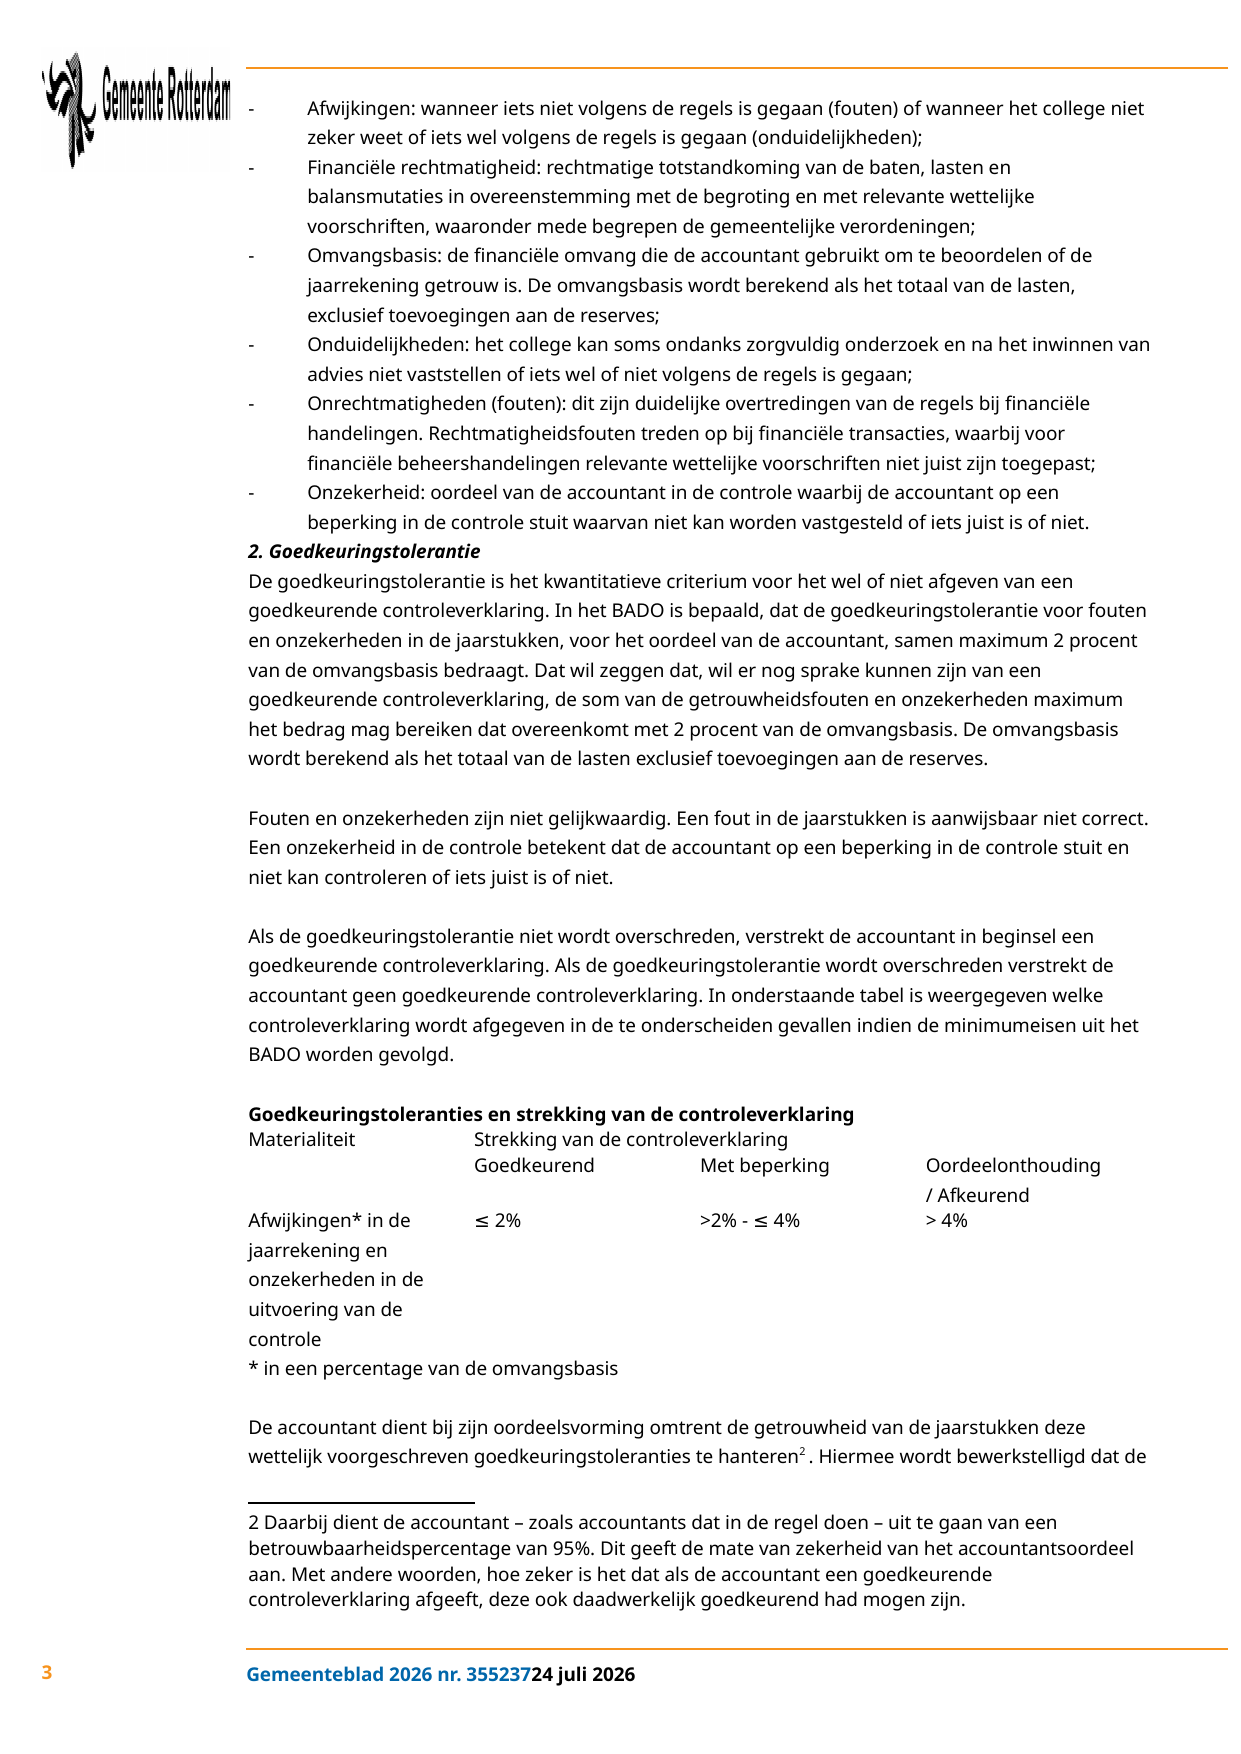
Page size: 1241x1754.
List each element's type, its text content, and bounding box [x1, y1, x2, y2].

table_cell Met beperking [700, 1152, 926, 1207]
text De goedkeuringstolerantie is het kwantitatieve criterium voor het wel of niet afgeven van een goedkeurende controleverklaring. In het BADO is bepaald, dat de goedkeuringstolerantie voor fouten en onzekerheden in de jaarstukken, voor het oordeel van de accountant, samen maximum 2 procent van de omvangsbasis bedraagt. Dat wil zeggen dat, wil er nog sprake kunnen zijn van een goedkeurende controleverklaring, de som van de getrouwheidsfouten en onzekerheden maximum het bedrag mag bereiken dat overeenkomt met 2 procent van de omvangsbasis. De omvangsbasis wordt berekend als het totaal van de lasten exclusief toevoegingen aan de reserves. [248, 568, 1152, 771]
text * in een percentage van de omvangsbasis [248, 1355, 1152, 1381]
list Omvangsbasis: de financiële omvang die de accountant gebruikt om te beoordelen of de jaarrekening getrouw is. De omvangsbasis wordt berekend als het totaal van de lasten, exclusief toevoegingen aan de reserves; [248, 243, 1152, 328]
picture [41, 47, 231, 172]
text Fouten en onzekerheden zijn niet gelijkwaardig. Een fout in de jaarstukken is aanwijsbaar niet correct. Een onzekerheid in de controle betekent dat de accountant op een beperking in de controle stuit en niet kan controleren of iets juist is of niet. [248, 805, 1152, 890]
list Onzekerheid: oordeel van de accountant in de controle waarbij de accountant op een beperking in de controle stuit waarvan niet kan worden vastgesteld of iets juist is of niet. [248, 479, 1152, 535]
table_cell ≤ 2% [474, 1208, 700, 1352]
table_cell Goedkeurend [474, 1152, 700, 1207]
table_header Goedkeuringstoleranties en strekking van de controleverklaring [248, 1101, 1152, 1126]
list Onduidelijkheden: het college kan soms ondanks zorgvuldig onderzoek en na het inwinnen van advies niet vaststellen of iets wel of niet volgens de regels is gegaan; [248, 331, 1152, 387]
text Als de goedkeuringstolerantie niet wordt overschreden, verstrekt de accountant in beginsel een goedkeurende controleverklaring. Als de goedkeuringstolerantie wordt overschreden verstrekt de accountant geen goedkeurende controleverklaring. In onderstaande tabel is weergegeven welke controleverklaring wordt afgegeven in de te onderscheiden gevallen indien de minimumeisen uit het BADO worden gevolgd. [248, 923, 1152, 1067]
text Daarbij dient de accountant – zoals accountants dat in de regel doen – uit te gaan van een betrouwbaarheidspercentage van 95%. Dit geeft de mate van zekerheid van het accountantsoordeel aan. Met andere woorden, hoe zeker is het dat als de accountant een goedkeurende controleverklaring afgeeft, deze ook daadwerkelijk goedkeurend had mogen zijn. [248, 1509, 1152, 1612]
table_cell >2% - ≤ 4% [700, 1208, 926, 1352]
table_cell Oordeelonthouding / Afkeurend [926, 1152, 1152, 1207]
text 2. Goedkeuringstolerantie [248, 538, 1152, 564]
list Afwijkingen: wanneer iets niet volgens de regels is gegaan (fouten) of wanneer het college niet zeker weet of iets wel volgens de regels is gegaan (onduidelijkheden); [248, 95, 1152, 150]
table_cell > 4% [926, 1208, 1152, 1352]
table_cell Materialiteit [248, 1126, 474, 1207]
text De accountant dient bij zijn oordeelsvorming omtrent de getrouwheid van de jaarstukken deze wettelijk voorgeschreven goedkeuringstoleranties te hanteren. Hiermee wordt bewerkstelligd dat de [248, 1414, 1152, 1469]
list Financiële rechtmatigheid: rechtmatige totstandkoming van de baten, lasten en balansmutaties in overeenstemming met de begroting en met relevante wettelijke voorschriften, waaronder mede begrepen de gemeentelijke verordeningen; [248, 154, 1152, 239]
table_cell Strekking van de controleverklaring [474, 1126, 1152, 1152]
list Onrechtmatigheden (fouten): dit zijn duidelijke overtredingen van de regels bij financiële handelingen. Rechtmatigheidsfouten treden op bij financiële transacties, waarbij voor financiële beheershandelingen relevante wettelijke voorschriften niet juist zijn toegepast; [248, 391, 1152, 476]
table_cell Afwijkingen* in de jaarrekening en onzekerheden in de uitvoering van de controle [248, 1208, 474, 1352]
